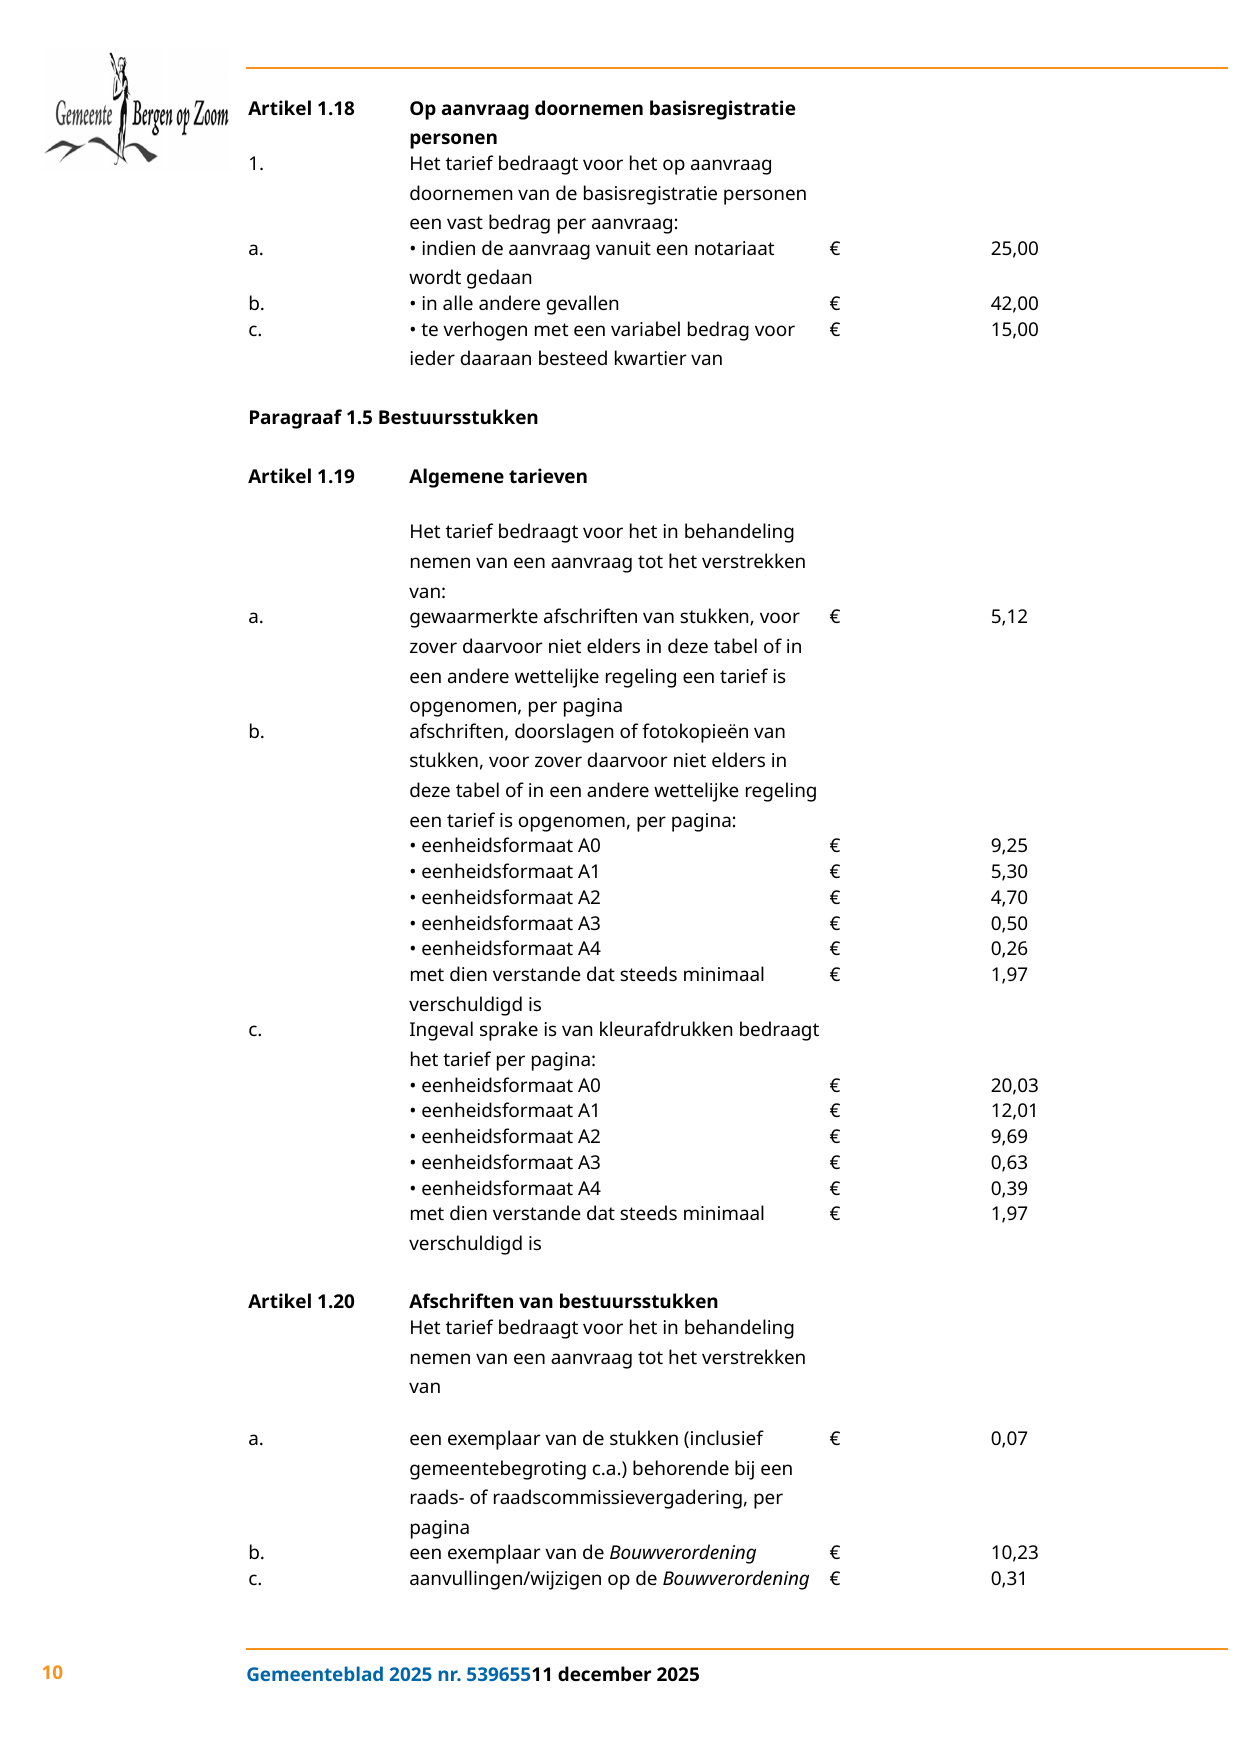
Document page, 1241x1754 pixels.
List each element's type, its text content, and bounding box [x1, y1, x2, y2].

table_cell € [829, 1201, 991, 1256]
table_header [829, 464, 991, 519]
table_cell c. [248, 1565, 409, 1591]
table_cell 0,63 [991, 1149, 1152, 1175]
table_header [991, 464, 1152, 519]
table_cell [829, 1017, 991, 1072]
table_cell [248, 884, 409, 910]
table_cell 1. [248, 150, 409, 235]
table_cell 9,69 [991, 1123, 1152, 1149]
table_cell € [829, 1098, 991, 1123]
table_cell 0,26 [991, 936, 1152, 961]
table_cell met dien verstande dat steeds minimaal verschuldigd is [409, 961, 829, 1017]
table_cell € [829, 961, 991, 1017]
table_cell € [829, 1072, 991, 1098]
table_header Algemene tarieven [409, 464, 829, 519]
table_cell 1,97 [991, 961, 1152, 1017]
table_cell [991, 1017, 1152, 1072]
table_header Artikel 1.20 [248, 1289, 409, 1314]
table_cell b. [248, 718, 409, 833]
table_cell • eenheidsformaat A0 [409, 833, 829, 858]
table_cell • eenheidsformaat A3 [409, 1149, 829, 1175]
table_cell • eenheidsformaat A2 [409, 884, 829, 910]
table_cell • indien de aanvraag vanuit een notariaat wordt gedaan [409, 235, 829, 290]
table_cell 10,23 [991, 1540, 1152, 1565]
table_cell 9,25 [991, 833, 1152, 858]
table_cell • eenheidsformaat A4 [409, 1175, 829, 1201]
table_cell een exemplaar van de Bouwverordening [409, 1540, 829, 1565]
table_cell [248, 1399, 409, 1425]
table_header Artikel 1.18 [248, 95, 409, 150]
table_cell Ingeval sprake is van kleurafdrukken bedraagt het tarief per pagina: [409, 1017, 829, 1072]
table_cell • te verhogen met een variabel bedrag voor ieder daaraan besteed kwartier van [409, 316, 829, 371]
table_cell [991, 1399, 1152, 1425]
table_cell 0,07 [991, 1425, 1152, 1539]
table_cell [248, 1098, 409, 1123]
table_cell [991, 150, 1152, 235]
table_cell € [829, 858, 991, 884]
table_cell 42,00 [991, 290, 1152, 316]
text Paragraaf 1.5 Bestuursstukken [248, 404, 1152, 430]
table_cell • eenheidsformaat A4 [409, 936, 829, 961]
table_cell • eenheidsformaat A2 [409, 1123, 829, 1149]
table_cell Het tarief bedraagt voor het op aanvraag doornemen van de basisregistratie personen een vast bedrag per aanvraag: [409, 150, 829, 235]
table_cell a. [248, 1425, 409, 1539]
table_cell [248, 1123, 409, 1149]
table_cell € [829, 1425, 991, 1539]
table_cell [248, 519, 409, 604]
table_cell 5,12 [991, 604, 1152, 718]
table_cell € [829, 1565, 991, 1591]
table_cell Het tarief bedraagt voor het in behandeling nemen van een aanvraag tot het verstrekken van: [409, 519, 829, 604]
table_cell [829, 1399, 991, 1425]
table_cell a. [248, 235, 409, 290]
picture [41, 47, 231, 172]
table_cell € [829, 1123, 991, 1149]
table_cell [991, 718, 1152, 833]
table_cell € [829, 235, 991, 290]
table_cell 12,01 [991, 1098, 1152, 1123]
table_cell 15,00 [991, 316, 1152, 371]
table_cell 0,50 [991, 910, 1152, 936]
table_cell 0,31 [991, 1565, 1152, 1591]
table_cell afschriften, doorslagen of fotokopieën van stukken, voor zover daarvoor niet elders in deze tabel of in een andere wettelijke regeling een tarief is opgenomen, per pagina: [409, 718, 829, 833]
table_cell € [829, 884, 991, 910]
table_header Op aanvraag doornemen basisregistratie personen [409, 95, 829, 150]
table_cell [248, 1201, 409, 1256]
table_cell [829, 519, 991, 604]
table_cell aanvullingen/wijzigen op de Bouwverordening [409, 1565, 829, 1591]
table_cell c. [248, 1017, 409, 1072]
table_cell • eenheidsformaat A3 [409, 910, 829, 936]
table_cell [248, 961, 409, 1017]
table_cell € [829, 316, 991, 371]
table_cell 0,39 [991, 1175, 1152, 1201]
table_cell € [829, 290, 991, 316]
table_header [829, 1289, 991, 1314]
table_cell € [829, 1540, 991, 1565]
table_cell 4,70 [991, 884, 1152, 910]
table_cell b. [248, 290, 409, 316]
table_cell gewaarmerkte afschriften van stukken, voor zover daarvoor niet elders in deze tabel of in een andere wettelijke regeling een tarief is opgenomen, per pagina [409, 604, 829, 718]
table_cell • in alle andere gevallen [409, 290, 829, 316]
table_cell [248, 833, 409, 858]
table_cell [248, 1175, 409, 1201]
table_cell • eenheidsformaat A1 [409, 1098, 829, 1123]
table_cell c. [248, 316, 409, 371]
table_header Artikel 1.19 [248, 464, 409, 519]
table_cell [248, 1072, 409, 1098]
table_cell [991, 1315, 1152, 1399]
table_cell [829, 1315, 991, 1399]
table_cell [248, 1315, 409, 1399]
table_header [829, 95, 991, 150]
table_cell Het tarief bedraagt voor het in behandeling nemen van een aanvraag tot het verstrekken van [409, 1315, 829, 1399]
table_cell met dien verstande dat steeds minimaal verschuldigd is [409, 1201, 829, 1256]
table_cell een exemplaar van de stukken (inclusief gemeentebegroting c.a.) behorende bij een raads- of raadscommissievergadering, per pagina [409, 1425, 829, 1539]
table_cell [829, 150, 991, 235]
table_cell € [829, 936, 991, 961]
table_cell [248, 1149, 409, 1175]
table_cell 5,30 [991, 858, 1152, 884]
table_cell 25,00 [991, 235, 1152, 290]
table_cell 1,97 [991, 1201, 1152, 1256]
table_cell • eenheidsformaat A0 [409, 1072, 829, 1098]
table_cell [248, 936, 409, 961]
table_cell € [829, 1149, 991, 1175]
table_header Afschriften van bestuursstukken [409, 1289, 829, 1314]
table_cell [991, 519, 1152, 604]
table_cell b. [248, 1540, 409, 1565]
table_cell [248, 858, 409, 884]
table_cell 20,03 [991, 1072, 1152, 1098]
table_cell [409, 1399, 829, 1425]
table_header [991, 1289, 1152, 1314]
table_cell [248, 910, 409, 936]
table_cell € [829, 604, 991, 718]
table_header [991, 95, 1152, 150]
table_cell € [829, 833, 991, 858]
table_cell € [829, 910, 991, 936]
table_cell • eenheidsformaat A1 [409, 858, 829, 884]
table_cell [829, 718, 991, 833]
table_cell a. [248, 604, 409, 718]
table_cell € [829, 1175, 991, 1201]
